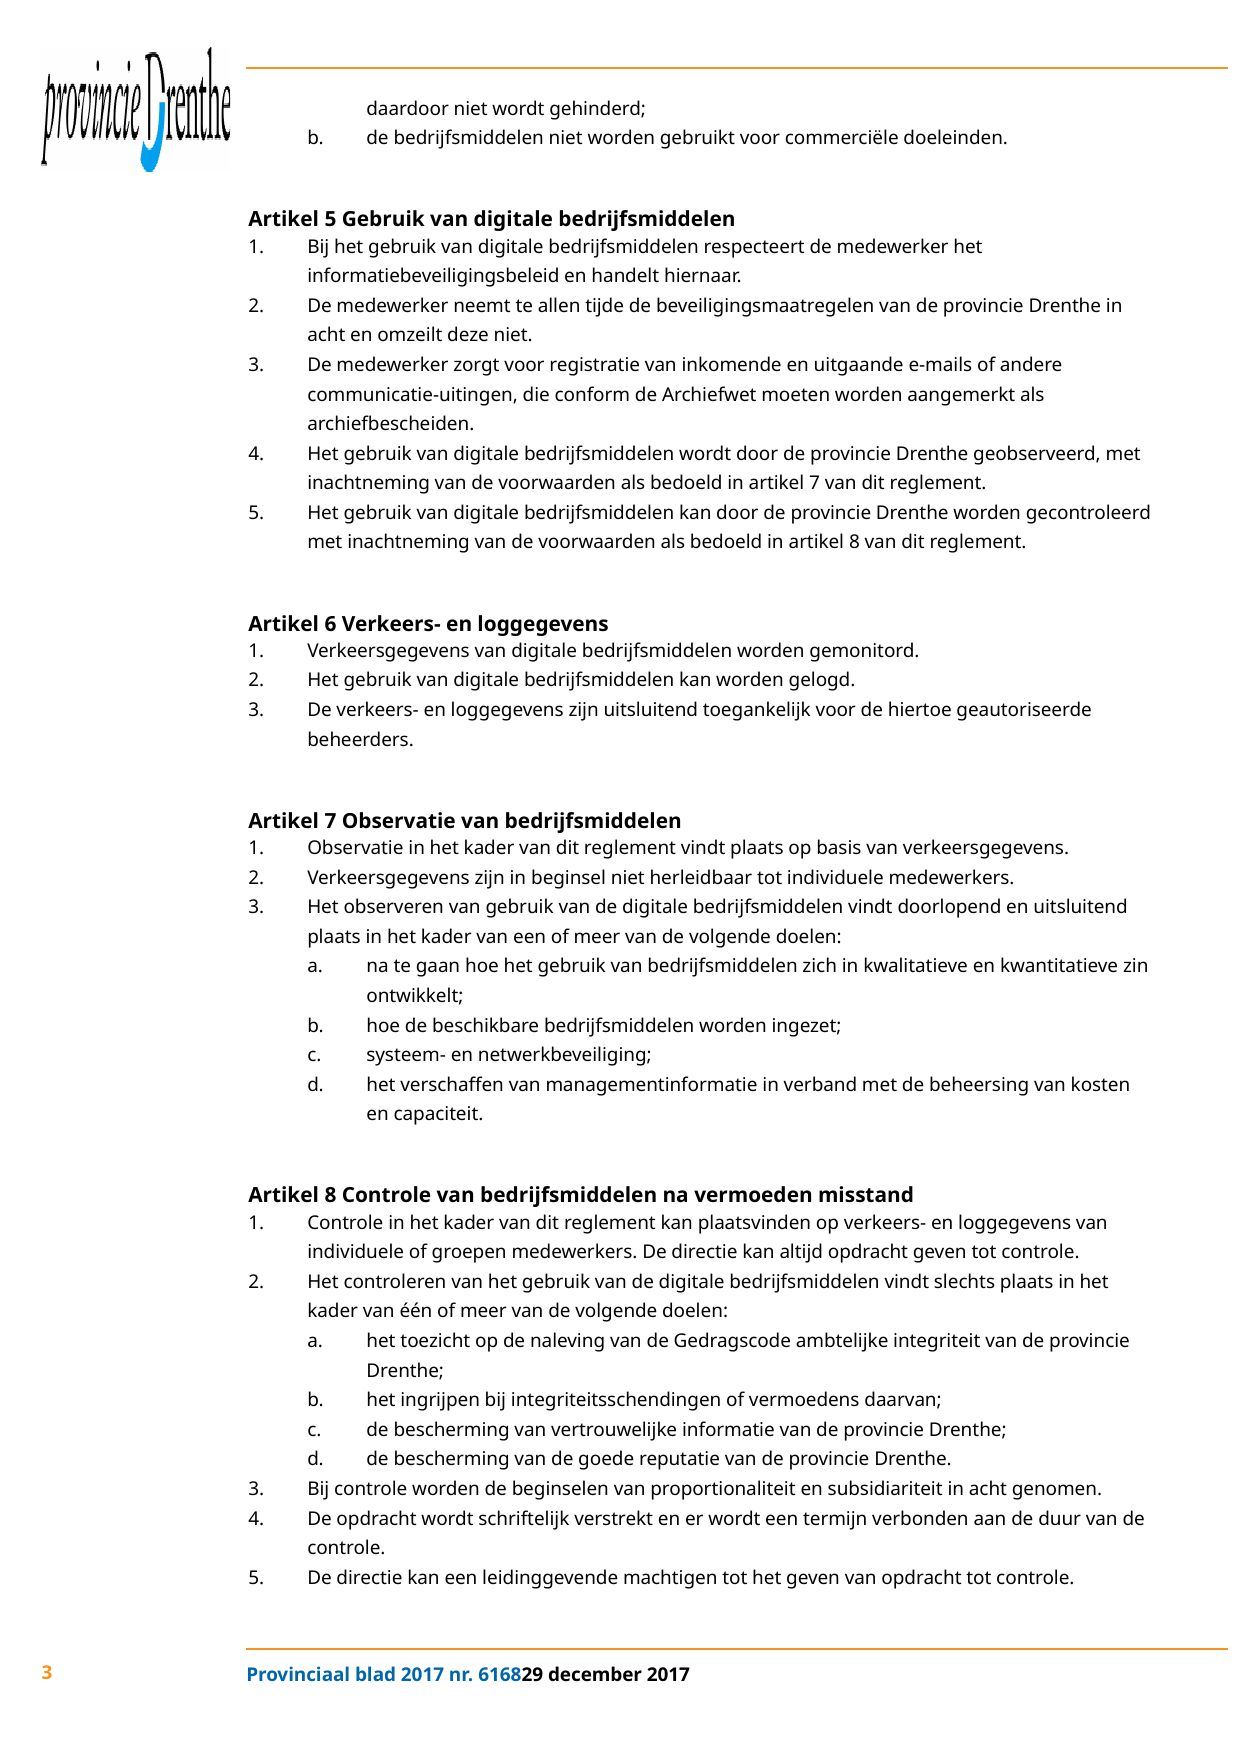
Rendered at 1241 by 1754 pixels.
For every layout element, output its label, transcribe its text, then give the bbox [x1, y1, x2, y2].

list Bij het gebruik van digitale bedrijfsmiddelen respecteert de medewerker het informatiebeveiligingsbeleid en handelt hiernaar. [248, 233, 1152, 288]
text Artikel 5 Gebruik van digitale bedrijfsmiddelen [248, 204, 1152, 233]
text Artikel 6 Verkeers- en loggegevens [248, 609, 1152, 637]
list het ingrijpen bij integriteitsschendingen of vermoedens daarvan; [307, 1386, 1152, 1412]
list Verkeersgegevens van digitale bedrijfsmiddelen worden gemonitord. [248, 637, 1152, 663]
list de bescherming van vertrouwelijke informatie van de provincie Drenthe; [307, 1416, 1152, 1442]
list Het gebruik van digitale bedrijfsmiddelen kan door de provincie Drenthe worden gecontroleerd met inachtneming van de voorwaarden als bedoeld in artikel 8 van dit reglement. [248, 499, 1152, 554]
list de bedrijfsmiddelen niet worden gebruikt voor commerciële doeleinden. [307, 124, 1152, 150]
picture [41, 47, 231, 172]
list Verkeersgegevens zijn in beginsel niet herleidbaar tot individuele medewerkers. [248, 864, 1152, 889]
list Controle in het kader van dit reglement kan plaatsvinden op verkeers- en loggegevens van individuele of groepen medewerkers. De directie kan altijd opdracht geven tot controle. [248, 1209, 1152, 1264]
list daardoor niet wordt gehinderd; [307, 95, 1152, 121]
list het toezicht op de naleving van de Gedragscode ambtelijke integriteit van de provincie Drenthe; [307, 1327, 1152, 1383]
list De opdracht wordt schriftelijk verstrekt en er wordt een termijn verbonden aan de duur van de controle. [248, 1505, 1152, 1560]
list Het controleren van het gebruik van de digitale bedrijfsmiddelen vindt slechts plaats in het kader van één of meer van de volgende doelen: [248, 1268, 1152, 1323]
list De medewerker neemt te allen tijde de beveiligingsmaatregelen van de provincie Drenthe in acht en omzeilt deze niet. [248, 292, 1152, 347]
list Het gebruik van digitale bedrijfsmiddelen kan worden gelogd. [248, 667, 1152, 692]
text Artikel 8 Controle van bedrijfsmiddelen na vermoeden misstand [248, 1181, 1152, 1209]
list hoe de beschikbare bedrijfsmiddelen worden ingezet; [307, 1012, 1152, 1037]
list na te gaan hoe het gebruik van bedrijfsmiddelen zich in kwalitatieve en kwantitatieve zin ontwikkelt; [307, 953, 1152, 1008]
list systeem- en netwerkbeveiliging; [307, 1041, 1152, 1067]
list het verschaffen van managementinformatie in verband met de beheersing van kosten en capaciteit. [307, 1071, 1152, 1126]
list Het observeren van gebruik van de digitale bedrijfsmiddelen vindt doorlopend en uitsluitend plaats in het kader van een of meer van de volgende doelen: [248, 893, 1152, 949]
list Bij controle worden de beginselen van proportionaliteit en subsidiariteit in acht genomen. [248, 1475, 1152, 1501]
list De verkeers- en loggegevens zijn uitsluitend toegankelijk voor de hiertoe geautoriseerde beheerders. [248, 696, 1152, 752]
list De medewerker zorgt voor registratie van inkomende en uitgaande e-mails of andere communicatie-uitingen, die conform de Archiefwet moeten worden aangemerkt als archiefbescheiden. [248, 351, 1152, 436]
list Het gebruik van digitale bedrijfsmiddelen wordt door de provincie Drenthe geobserveerd, met inachtneming van de voorwaarden als bedoeld in artikel 7 van dit reglement. [248, 440, 1152, 495]
list Observatie in het kader van dit reglement vindt plaats op basis van verkeersgegevens. [248, 834, 1152, 860]
list De directie kan een leidinggevende machtigen tot het geven van opdracht tot controle. [248, 1564, 1152, 1590]
list de bescherming van de goede reputatie van de provincie Drenthe. [307, 1446, 1152, 1471]
text Artikel 7 Observatie van bedrijfsmiddelen [248, 806, 1152, 834]
